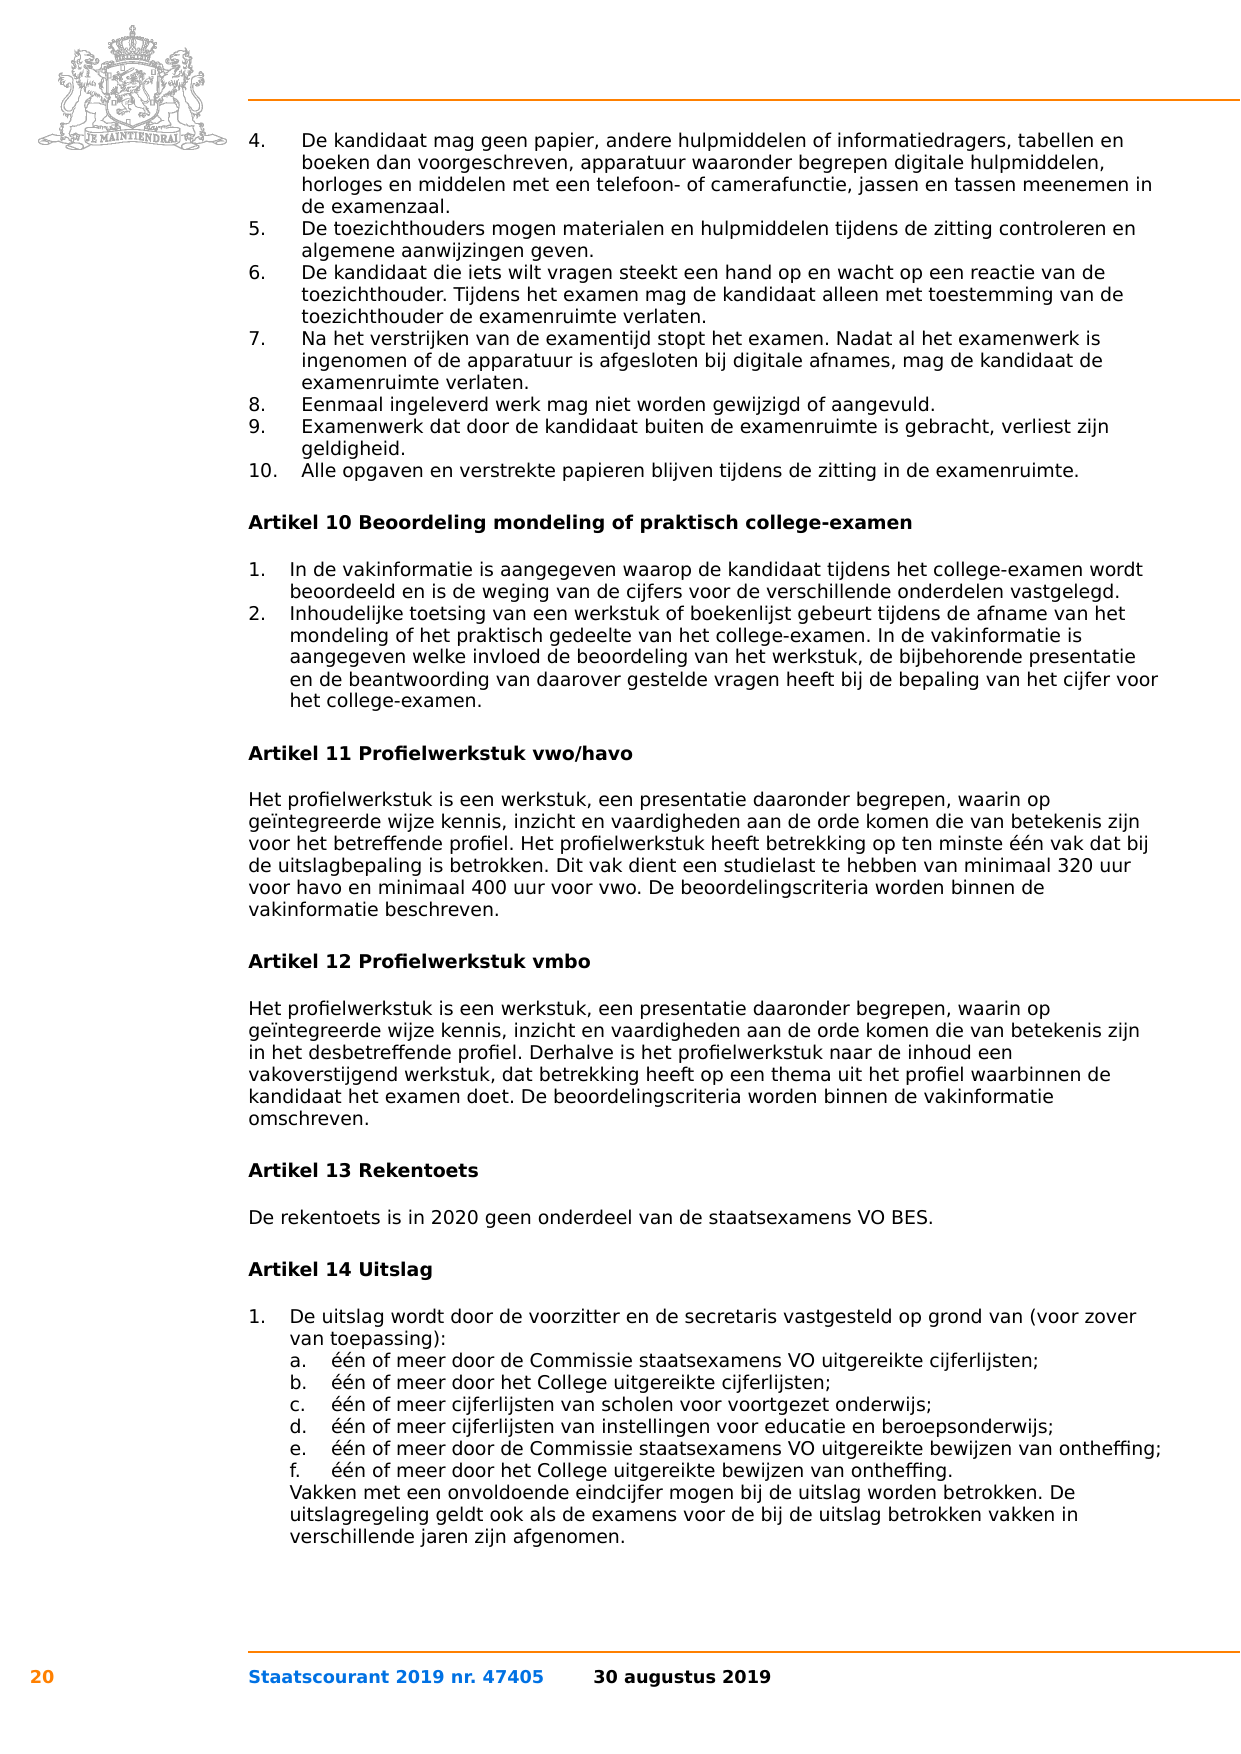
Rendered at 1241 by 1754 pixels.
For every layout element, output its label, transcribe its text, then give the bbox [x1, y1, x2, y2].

subtitle Artikel 13 Rekentoets [248, 1160, 1163, 1182]
text a. één of meer door de Commissie staatsexamens VO uitgereikte cijferlijsten; [289, 1350, 1163, 1372]
subtitle Artikel 11 Profielwerkstuk vwo/havo [248, 742, 1163, 764]
text 7. Na het verstrijken van de examentijd stopt het examen. Nadat al het examenwerk is ingenomen of de apparatuur is afgesloten bij digitale afnames, mag de kandidaat de examenruimte verlaten. [248, 328, 1163, 394]
text 5. De toezichthouders mogen materialen en hulpmiddelen tijdens de zitting controleren en algemene aanwijzingen geven. [248, 218, 1163, 262]
text 9. Examenwerk dat door de kandidaat buiten de examenruimte is gebracht, verliest zijn geldigheid. [248, 416, 1163, 459]
text 1. De uitslag wordt door de voorzitter en de secretaris vastgesteld op grond van (voor zover van toepassing): [248, 1306, 1163, 1350]
text 2. Inhoudelijke toetsing van een werkstuk of boekenlijst gebeurt tijdens de afname van het mondeling of het praktisch gedeelte van het college-examen. In de vakinformatie is aangegeven welke invloed de beoordeling van het werkstuk, de bijbehorende presentatie en de beantwoording van daarover gestelde vragen heeft bij de bepaling van het cijfer voor het college-examen. [248, 602, 1163, 712]
text 1. In de vakinformatie is aangegeven waarop de kandidaat tijdens het college-examen wordt beoordeeld en is de weging van de cijfers voor de verschillende onderdelen vastgelegd. [248, 558, 1163, 602]
text c. één of meer cijferlijsten van scholen voor voortgezet onderwijs; [289, 1394, 1163, 1416]
text Vakken met een onvoldoende eindcijfer mogen bij de uitslag worden betrokken. De uitslagregeling geldt ook als de examens voor de bij de uitslag betrokken vakken in verschillende jaren zijn afgenomen. [289, 1482, 1163, 1548]
text 8. Eenmaal ingeleverd werk mag niet worden gewijzigd of aangevuld. [248, 394, 1163, 416]
text Het profielwerkstuk is een werkstuk, een presentatie daaronder begrepen, waarin op geïntegreerde wijze kennis, inzicht en vaardigheden aan de orde komen die van betekenis zijn voor het betreffende profiel. Het profielwerkstuk heeft betrekking op ten minste één vak dat bij de uitslagbepaling is betrokken. Dit vak dient een studielast te hebben van minimaal 320 uur voor havo en minimaal 400 uur voor vwo. De beoordelingscriteria worden binnen de vakinformatie beschreven. [248, 789, 1163, 921]
text 4. De kandidaat mag geen papier, andere hulpmiddelen of informatiedragers, tabellen en boeken dan voorgeschreven, apparatuur waaronder begrepen digitale hulpmiddelen, horloges en middelen met een telefoon- of camerafunctie, jassen en tassen meenemen in de examenzaal. [248, 130, 1163, 218]
text e. één of meer door de Commissie staatsexamens VO uitgereikte bewijzen van ontheffing; [289, 1438, 1163, 1460]
text d. één of meer cijferlijsten van instellingen voor educatie en beroepsonderwijs; [289, 1416, 1163, 1438]
text 6. De kandidaat die iets wilt vragen steekt een hand op en wacht op een reactie van de toezichthouder. Tijdens het examen mag de kandidaat alleen met toestemming van de toezichthouder de examenruimte verlaten. [248, 262, 1163, 328]
picture [38, 25, 227, 150]
text De rekentoets is in 2020 geen onderdeel van de staatsexamens VO BES. [248, 1207, 1163, 1229]
text b. één of meer door het College uitgereikte cijferlijsten; [289, 1372, 1163, 1394]
text Het profielwerkstuk is een werkstuk, een presentatie daaronder begrepen, waarin op geïntegreerde wijze kennis, inzicht en vaardigheden aan de orde komen die van betekenis zijn in het desbetreffende profiel. Derhalve is het profielwerkstuk naar de inhoud een vakoverstijgend werkstuk, dat betrekking heeft op een thema uit het profiel waarbinnen de kandidaat het examen doet. De beoordelingscriteria worden binnen de vakinformatie omschreven. [248, 998, 1163, 1130]
subtitle Artikel 14 Uitslag [248, 1259, 1163, 1281]
subtitle Artikel 12 Profielwerkstuk vmbo [248, 951, 1163, 973]
text 10. Alle opgaven en verstrekte papieren blijven tijdens de zitting in de examenruimte. [248, 459, 1163, 482]
subtitle Artikel 10 Beoordeling mondeling of praktisch college-examen [248, 512, 1163, 533]
text f. één of meer door het College uitgereikte bewijzen van ontheffing. [289, 1460, 1163, 1482]
